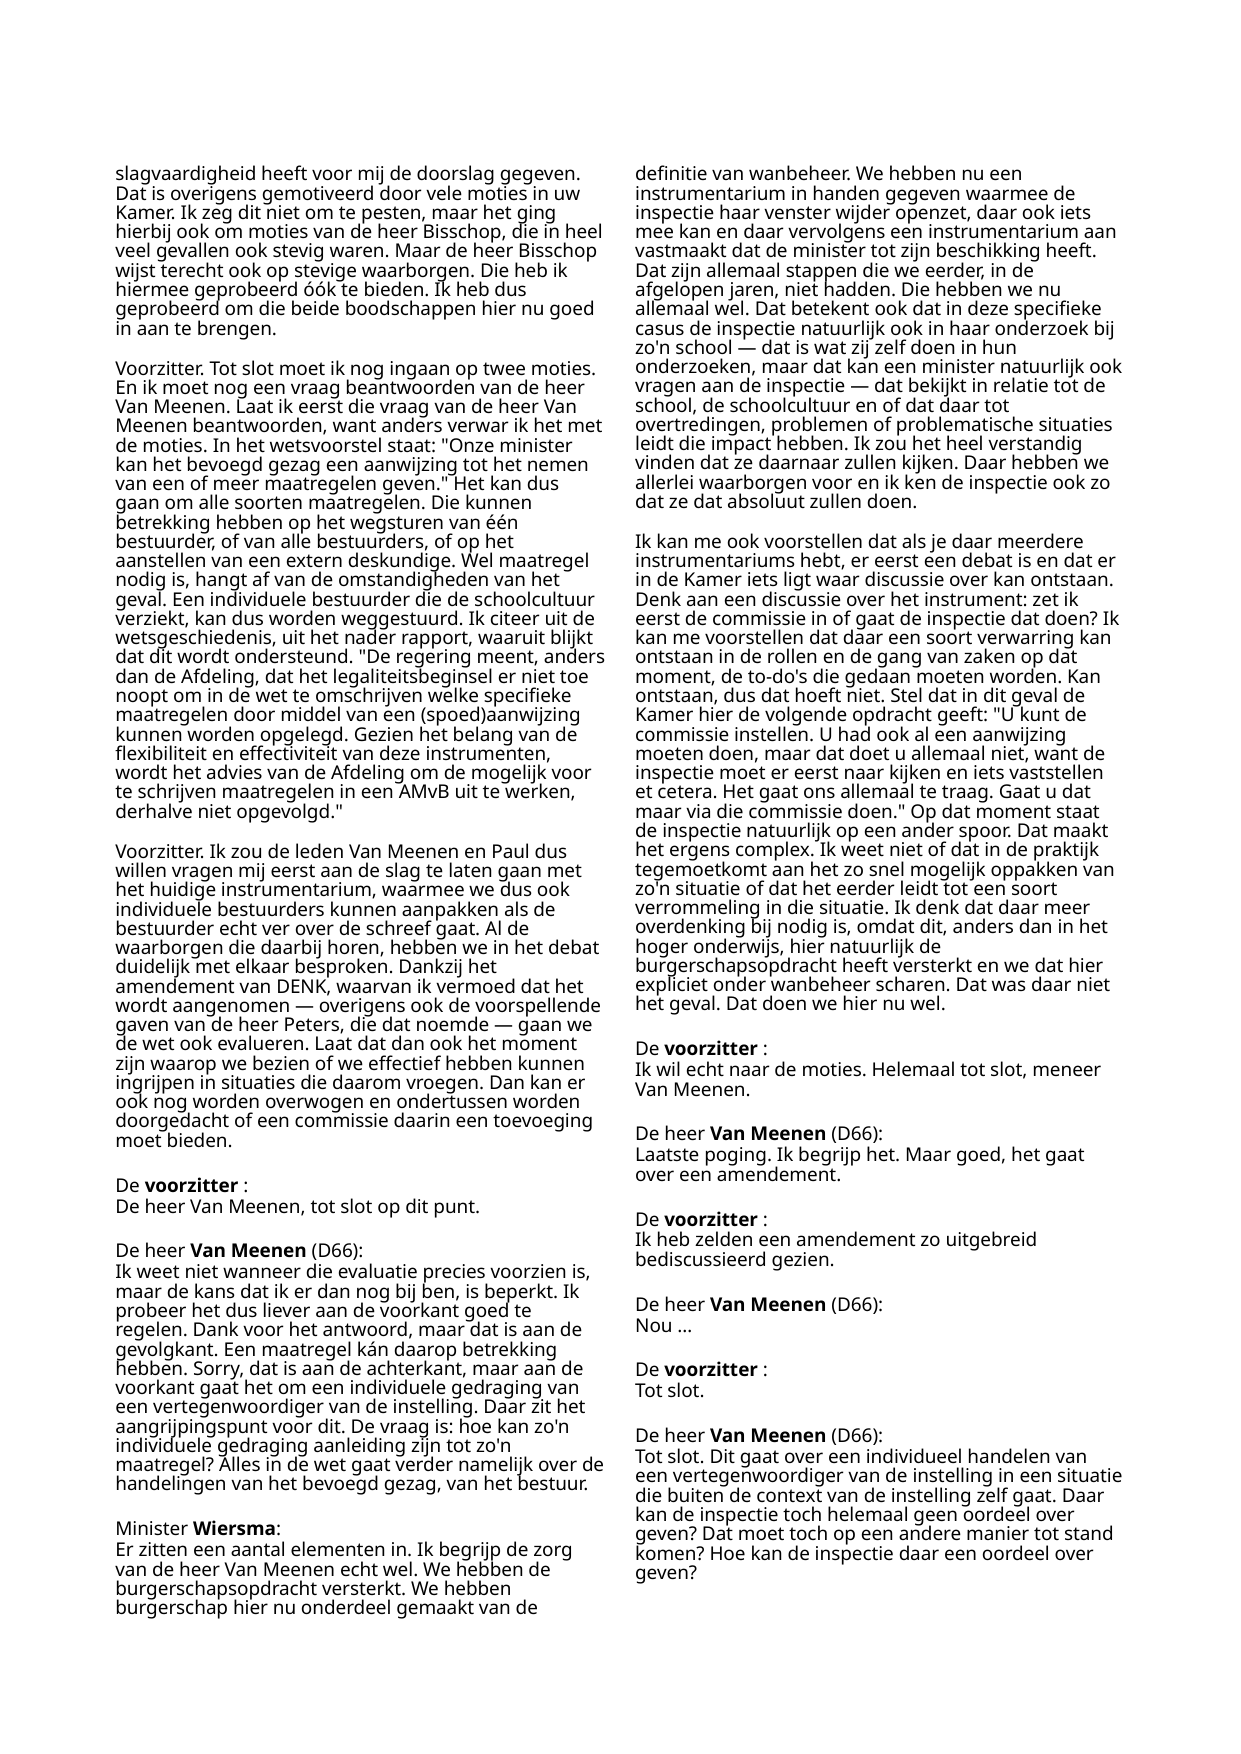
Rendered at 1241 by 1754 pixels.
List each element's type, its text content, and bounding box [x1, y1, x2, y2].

text Voorzitter. Tot slot moet ik nog ingaan op twee moties. En ik moet nog een vraag beantwoorden van de heer Van Meenen. Laat ik eerst die vraag van de heer Van Meenen beantwoorden, want anders verwar ik het met de moties. In het wetsvoorstel staat: "Onze minister kan het bevoegd gezag een aanwijzing tot het nemen van een of meer maatregelen geven." Het kan dus gaan om alle soorten maatregelen. Die kunnen betrekking hebben op het wegsturen van één bestuurder, of van alle bestuurders, of op het aanstellen van een extern deskundige. Wel maatregel nodig is, hangt af van de omstandigheden van het geval. Een individuele bestuurder die de schoolcultuur verziekt, kan dus worden weggestuurd. Ik citeer uit de wetsgeschiedenis, uit het nader rapport, waaruit blijkt dat dit wordt ondersteund. "De regering meent, anders dan de Afdeling, dat het legaliteitsbeginsel er niet toe noopt om in de wet te omschrijven welke specifieke maatregelen door middel van een (spoed)aanwijzing kunnen worden opgelegd. Gezien het belang van de flexibiliteit en effectiviteit van deze instrumenten, wordt het advies van de Afdeling om de mogelijk voor te schrijven maatregelen in een AMvB uit te werken, derhalve niet opgevolgd." [115, 359, 605, 822]
text De heer Van Meenen (D66): [115, 1238, 605, 1263]
text slagvaardigheid heeft voor mij de doorslag gegeven. Dat is overigens gemotiveerd door vele moties in uw Kamer. Ik zeg dit niet om te pesten, maar het ging hierbij ook om moties van de heer Bisschop, die in heel veel gevallen ook stevig waren. Maar de heer Bisschop wijst terecht ook op stevige waarborgen. Die heb ik hiermee geprobeerd óók te bieden. Ik heb dus geprobeerd om die beide boodschappen hier nu goed in aan te brengen. [115, 165, 605, 339]
text Minister Wiersma: [115, 1516, 605, 1541]
text Ik kan me ook voorstellen dat als je daar meerdere instrumentariums hebt, er eerst een debat is en dat er in de Kamer iets ligt waar discussie over kan ontstaan. Denk aan een discussie over het instrument: zet ik eerst de commissie in of gaat de inspectie dat doen? Ik kan me voorstellen dat daar een soort verwarring kan ontstaan in de rollen en de gang van zaken op dat moment, de to-do's die gedaan moeten worden. Kan ontstaan, dus dat hoeft niet. Stel dat in dit geval de Kamer hier de volgende opdracht geeft: "U kunt de commissie instellen. U had ook al een aanwijzing moeten doen, maar dat doet u allemaal niet, want de inspectie moet er eerst naar kijken en iets vaststellen et cetera. Het gaat ons allemaal te traag. Gaat u dat maar via die commissie doen." Op dat moment staat de inspectie natuurlijk op een ander spoor. Dat maakt het ergens complex. Ik weet niet of dat in de praktijk tegemoetkomt aan het zo snel mogelijk oppakken van zo'n situatie of dat het eerder leidt tot een soort verrommeling in die situatie. Ik denk dat daar meer overdenking bij nodig is, omdat dit, anders dan in het hoger onderwijs, hier natuurlijk de burgerschapsopdracht heeft versterkt en we dat hier expliciet onder wanbeheer scharen. Dat was daar niet het geval. Dat doen we hier nu wel. [635, 533, 1125, 1015]
text De voorzitter : [115, 1172, 605, 1198]
text Voorzitter. Ik zou de leden Van Meenen en Paul dus willen vragen mij eerst aan de slag te laten gaan met het huidige instrumentarium, waarmee we dus ook individuele bestuurders kunnen aanpakken als de bestuurder echt ver over de schreef gaat. Al de waarborgen die daarbij horen, hebben we in het debat duidelijk met elkaar besproken. Dankzij het amendement van DENK, waarvan ik vermoed dat het wordt aangenomen — overigens ook de voorspellende gaven van de heer Peters, die dat noemde — gaan we de wet ook evalueren. Laat dat dan ook het moment zijn waarop we bezien of we effectief hebben kunnen ingrijpen in situaties die daarom vroegen. Dan kan er ook nog worden overwogen en ondertussen worden doorgedacht of een commissie daarin een toevoeging moet bieden. [115, 843, 605, 1151]
text De voorzitter : [635, 1206, 1125, 1231]
text Nou … [635, 1317, 1125, 1336]
text De voorzitter : [635, 1357, 1125, 1382]
text De heer Van Meenen (D66): [635, 1121, 1125, 1146]
text Laatste poging. Ik begrijp het. Maar goed, het gaat over een amendement. [635, 1146, 1125, 1185]
text De heer Van Meenen (D66): [635, 1422, 1125, 1448]
text De voorzitter : [635, 1036, 1125, 1061]
text Ik weet niet wanneer die evaluatie precies voorzien is, maar de kans dat ik er dan nog bij ben, is beperkt. Ik probeer het dus liever aan de voorkant goed te regelen. Dank voor het antwoord, maar dat is aan de gevolgkant. Een maatregel kán daarop betrekking hebben. Sorry, dat is aan de achterkant, maar aan de voorkant gaat het om een individuele gedraging van een vertegenwoordiger van de instelling. Daar zit het aangrijpingspunt voor dit. De vraag is: hoe kan zo'n individuele gedraging aanleiding zijn tot zo'n maatregel? Alles in de wet gaat verder namelijk over de handelingen van het bevoegd gezag, van het bestuur. [115, 1263, 605, 1495]
text De heer Van Meenen (D66): [635, 1291, 1125, 1317]
text Ik heb zelden een amendement zo uitgebreid bediscussieerd gezien. [635, 1231, 1125, 1270]
text Tot slot. Dit gaat over een individueel handelen van een vertegenwoordiger van de instelling in een situatie die buiten de context van de instelling zelf gaat. Daar kan de inspectie toch helemaal geen oordeel over geven? Dat moet toch op een andere manier tot stand komen? Hoe kan de inspectie daar een oordeel over geven? [635, 1448, 1125, 1583]
text definitie van wanbeheer. We hebben nu een instrumentarium in handen gegeven waarmee de inspectie haar venster wijder openzet, daar ook iets mee kan en daar vervolgens een instrumentarium aan vastmaakt dat de minister tot zijn beschikking heeft. Dat zijn allemaal stappen die we eerder, in de afgelopen jaren, niet hadden. Die hebben we nu allemaal wel. Dat betekent ook dat in deze specifieke casus de inspectie natuurlijk ook in haar onderzoek bij zo'n school — dat is wat zij zelf doen in hun onderzoeken, maar dat kan een minister natuurlijk ook vragen aan de inspectie — dat bekijkt in relatie tot de school, de schoolcultuur en of dat daar tot overtredingen, problemen of problematische situaties leidt die impact hebben. Ik zou het heel verstandig vinden dat ze daarnaar zullen kijken. Daar hebben we allerlei waarborgen voor en ik ken de inspectie ook zo dat ze dat absoluut zullen doen. [635, 165, 1125, 512]
text Er zitten een aantal elementen in. Ik begrijp de zorg van de heer Van Meenen echt wel. We hebben de burgerschapsopdracht versterkt. We hebben burgerschap hier nu onderdeel gemaakt van de [115, 1541, 605, 1618]
text Ik wil echt naar de moties. Helemaal tot slot, meneer Van Meenen. [635, 1061, 1125, 1100]
text Tot slot. [635, 1382, 1125, 1402]
text De heer Van Meenen, tot slot op dit punt. [115, 1198, 605, 1217]
